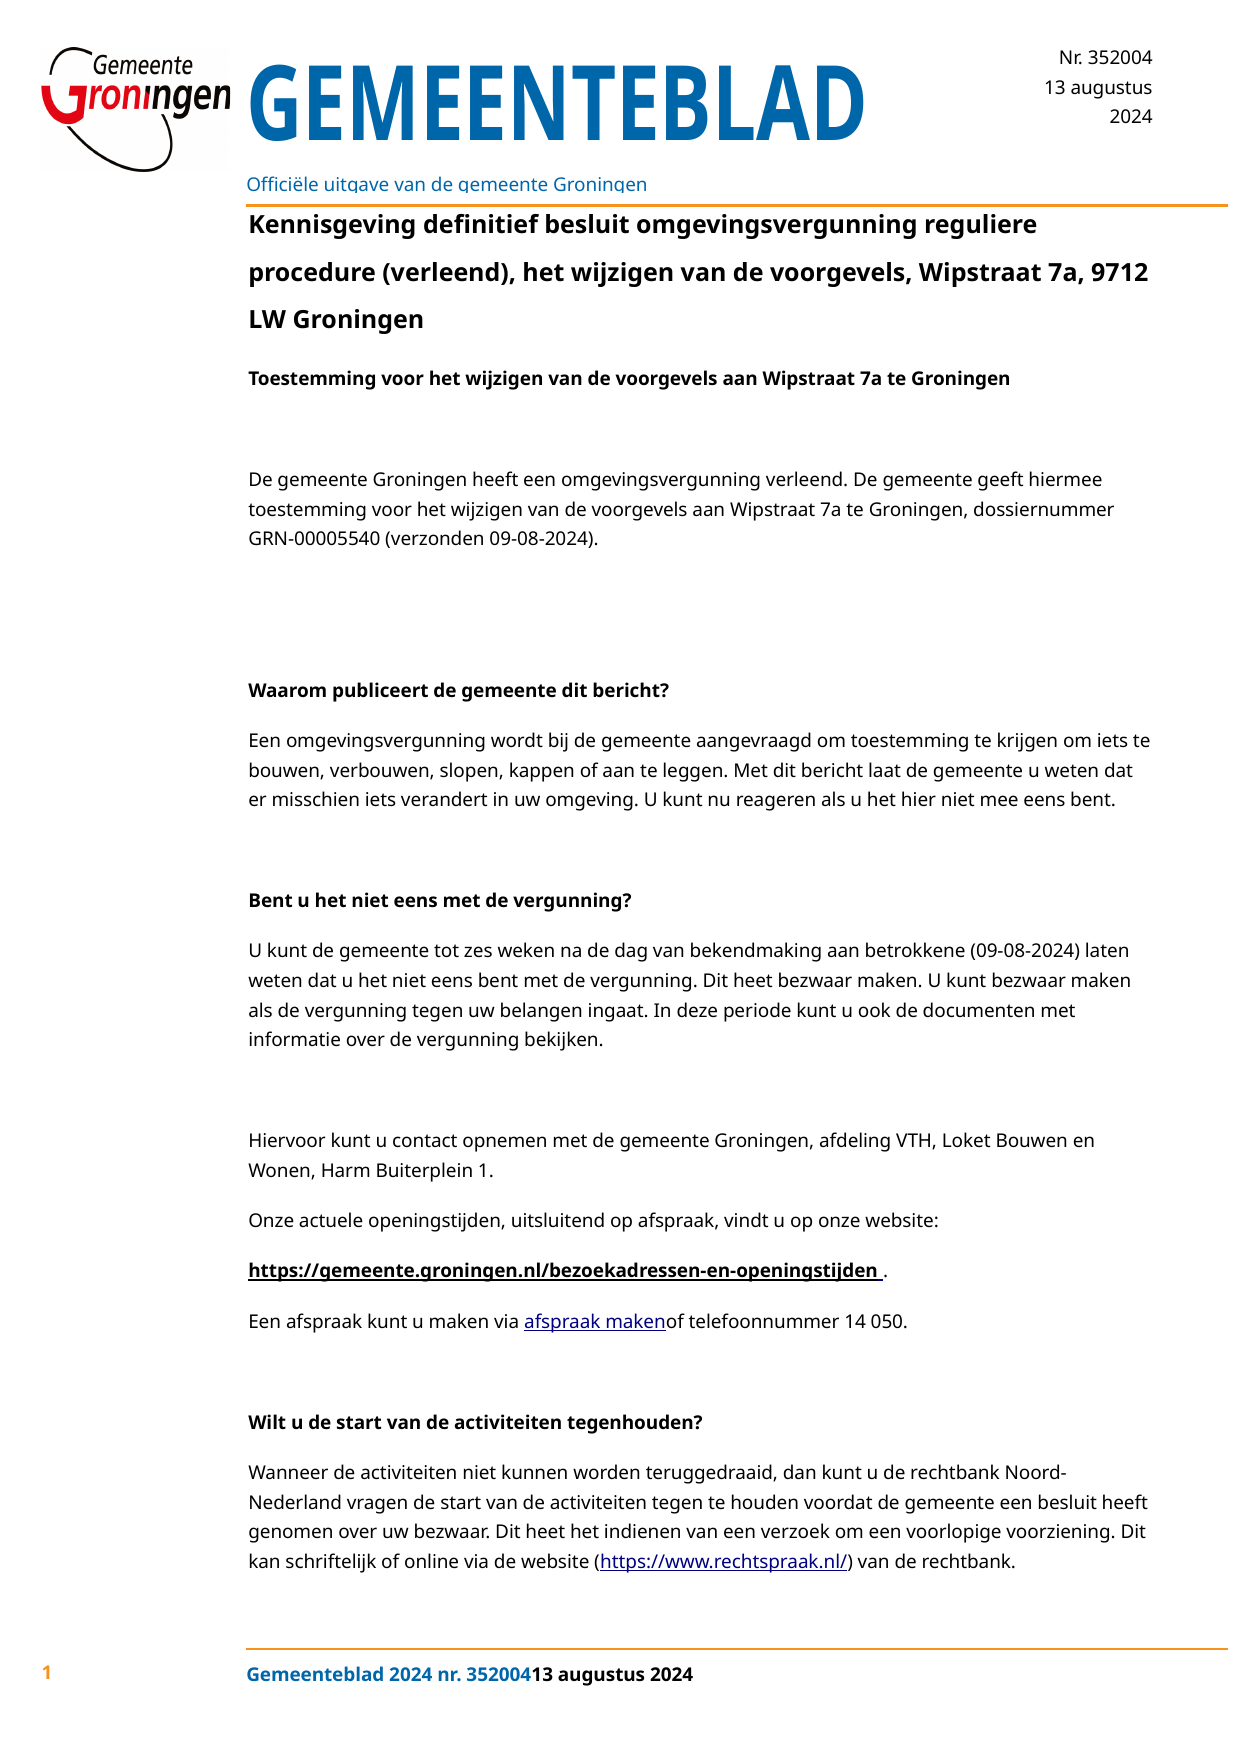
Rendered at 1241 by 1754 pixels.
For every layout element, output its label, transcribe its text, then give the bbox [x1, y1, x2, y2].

text Waarom publiceert de gemeente dit bericht? [248, 677, 1152, 702]
text Wilt u de start van de activiteiten tegenhouden? [248, 1409, 1152, 1434]
picture [41, 47, 231, 172]
text Hiervoor kunt u contact opnemen met de gemeente Groningen, afdeling VTH, Loket Bouwen en Wonen, Harm Buiterplein 1. [248, 1127, 1152, 1182]
text U kunt de gemeente tot zes weken na de dag van bekendmaking aan betrokkene (09-08-2024) laten weten dat u het niet eens bent met de vergunning. Dit heet bezwaar maken. U kunt bezwaar maken als de vergunning tegen uw belangen ingaat. In deze periode kunt u ook de documenten met informatie over de vergunning bekijken. [248, 938, 1152, 1052]
text Een omgevingsvergunning wordt bij de gemeente aangevraagd om toestemming te krijgen om iets te bouwen, verbouwen, slopen, kappen of aan te leggen. Met dit bericht laat de gemeente u weten dat er misschien iets verandert in uw omgeving. U kunt nu reageren als u het hier niet mee eens bent. [248, 727, 1152, 812]
text De gemeente Groningen heeft een omgevingsvergunning verleend. De gemeente geeft hiermee toestemming voor het wijzigen van de voorgevels aan Wipstraat 7a te Groningen, dossiernummer GRN-00005540 (verzonden 09-08-2024). [248, 466, 1152, 551]
text Wanneer de activiteiten niet kunnen worden teruggedraaid, dan kunt u de rechtbank Noord-Nederland vragen de start van de activiteiten tegen te houden voordat de gemeente een besluit heeft genomen over uw bezwaar. Dit heet het indienen van een verzoek om een voorlopige voorziening. Dit kan schriftelijk of online via de website (https://www.rechtspraak.nl/) van de rechtbank. [248, 1459, 1152, 1574]
text https://gemeente.groningen.nl/bezoekadressen-en-openingstijden . [248, 1258, 1152, 1283]
text Bent u het niet eens met de vergunning? [248, 887, 1152, 913]
text Toestemming voor het wijzigen van de voorgevels aan Wipstraat 7a te Groningen [248, 366, 1152, 391]
text Kennisgeving definitief besluit omgevingsvergunning reguliere procedure (verleend), het wijzigen van de voorgevels, Wipstraat 7a, 9712 LW Groningen [248, 207, 1152, 336]
text Onze actuele openingstijden, uitsluitend op afspraak, vindt u op onze website: [248, 1207, 1152, 1233]
text Een afspraak kunt u maken via afspraak makenof telefoonnummer 14 050. [248, 1308, 1152, 1334]
